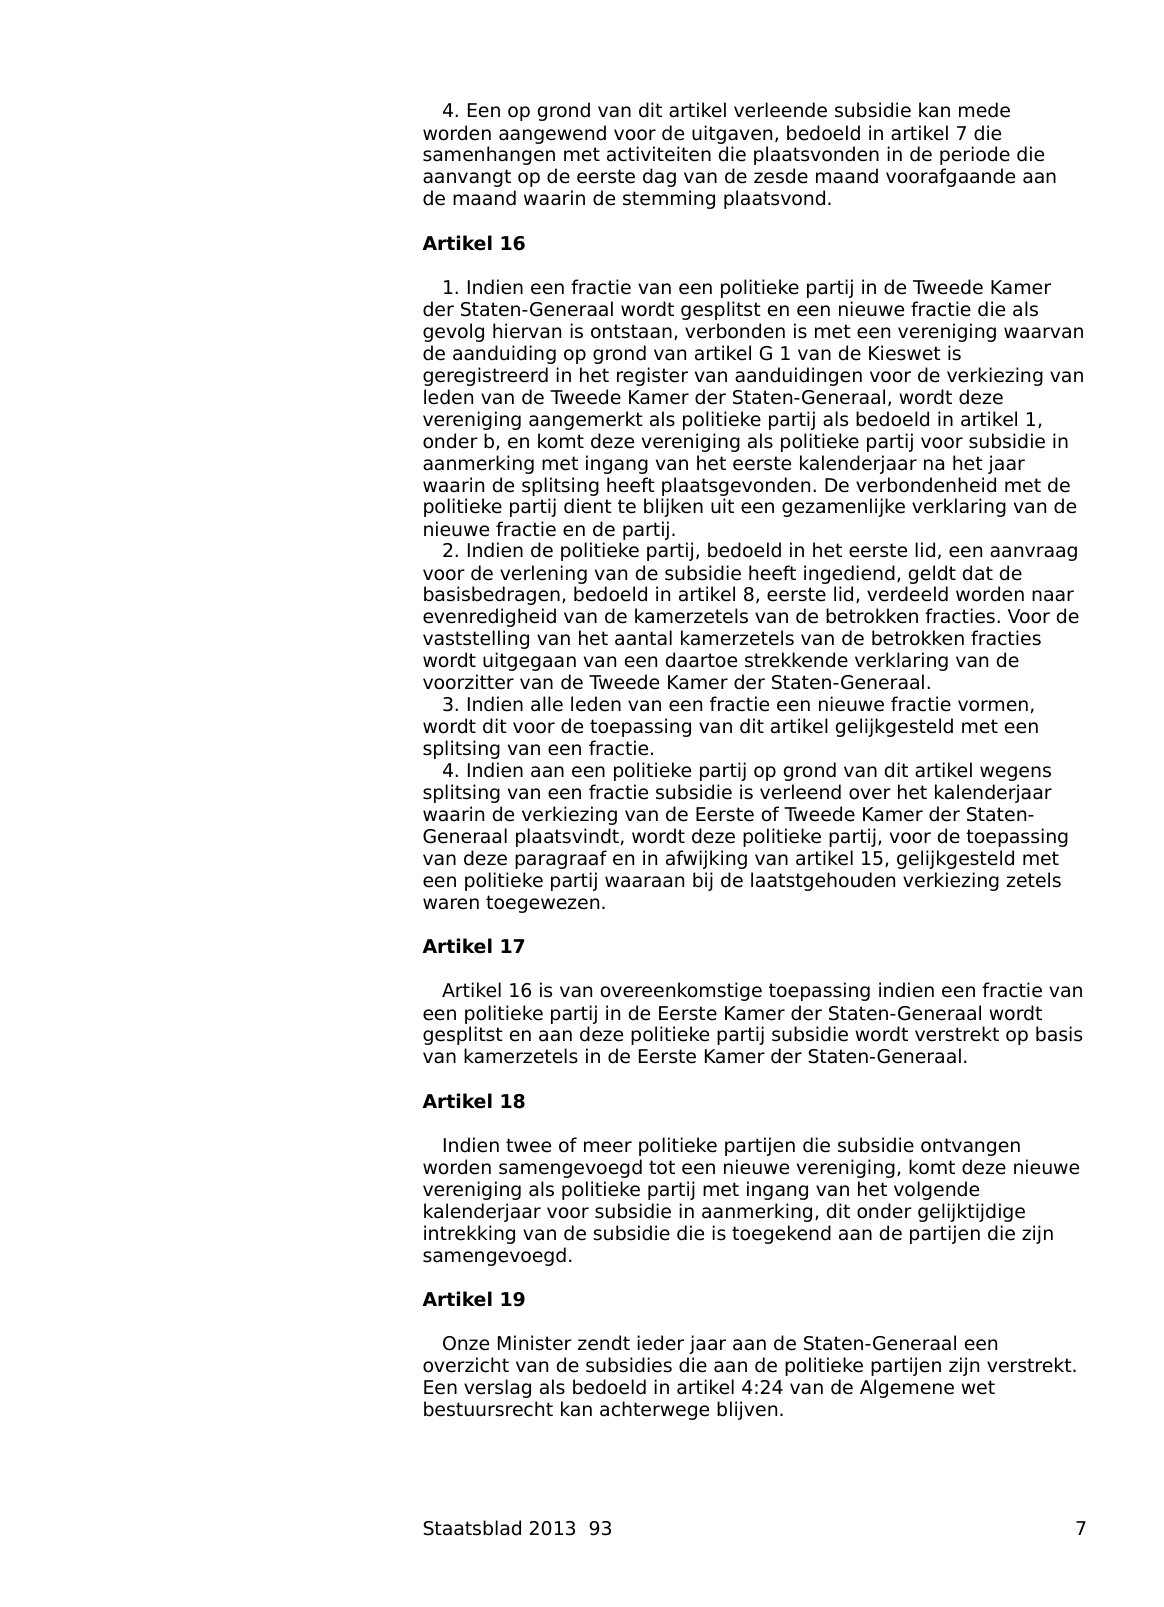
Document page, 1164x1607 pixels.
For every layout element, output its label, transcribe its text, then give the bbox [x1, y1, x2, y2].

text 4. Een op grond van dit artikel verleende subsidie kan mede worden aangewend voor de uitgaven, bedoeld in artikel 7 die samenhangen met activiteiten die plaatsvonden in de periode die aanvangt op de eerste dag van de zesde maand voorafgaande aan de maand waarin de stemming plaatsvond. [422, 100, 1087, 210]
text 4. Indien aan een politieke partij op grond van dit artikel wegens splitsing van een fractie subsidie is verleend over het kalenderjaar waarin de verkiezing van de Eerste of Tweede Kamer der Staten-Generaal plaatsvindt, wordt deze politieke partij, voor de toepassing van deze paragraaf en in afwijking van artikel 15, gelijkgesteld met een politieke partij waaraan bij de laatstgehouden verkiezing zetels waren toegewezen. [422, 760, 1087, 914]
text Indien twee of meer politieke partijen die subsidie ontvangen worden samengevoegd tot een nieuwe vereniging, komt deze nieuwe vereniging als politieke partij met ingang van het volgende kalenderjaar voor subsidie in aanmerking, dit onder gelijktijdige intrekking van de subsidie die is toegekend aan de partijen die zijn samengevoegd. [422, 1135, 1087, 1267]
subtitle Artikel 16 [422, 232, 1087, 254]
text Artikel 16 is van overeenkomstige toepassing indien een fractie van een politieke partij in de Eerste Kamer der Staten-Generaal wordt gesplitst en aan deze politieke partij subsidie wordt verstrekt op basis van kamerzetels in de Eerste Kamer der Staten-Generaal. [422, 980, 1087, 1068]
subtitle Artikel 17 [422, 936, 1087, 958]
subtitle Artikel 19 [422, 1289, 1087, 1311]
text 3. Indien alle leden van een fractie een nieuwe fractie vormen, wordt dit voor de toepassing van dit artikel gelijkgesteld met een splitsing van een fractie. [422, 694, 1087, 760]
text 2. Indien de politieke partij, bedoeld in het eerste lid, een aanvraag voor de verlening van de subsidie heeft ingediend, geldt dat de basisbedragen, bedoeld in artikel 8, eerste lid, verdeeld worden naar evenredigheid van de kamerzetels van de betrokken fracties. Voor de vaststelling van het aantal kamerzetels van de betrokken fracties wordt uitgegaan van een daartoe strekkende verklaring van de voorzitter van de Tweede Kamer der Staten-Generaal. [422, 540, 1087, 694]
subtitle Artikel 18 [422, 1091, 1087, 1112]
text 1. Indien een fractie van een politieke partij in de Tweede Kamer der Staten-Generaal wordt gesplitst en een nieuwe fractie die als gevolg hiervan is ontstaan, verbonden is met een vereniging waarvan de aanduiding op grond van artikel G 1 van de Kieswet is geregistreerd in het register van aanduidingen voor de verkiezing van leden van de Tweede Kamer der Staten-Generaal, wordt deze vereniging aangemerkt als politieke partij als bedoeld in artikel 1, onder b, en komt deze vereniging als politieke partij voor subsidie in aanmerking met ingang van het eerste kalenderjaar na het jaar waarin de splitsing heeft plaatsgevonden. De verbondenheid met de politieke partij dient te blijken uit een gezamenlijke verklaring van de nieuwe fractie en de partij. [422, 277, 1087, 540]
text Onze Minister zendt ieder jaar aan de Staten-Generaal een overzicht van de subsidies die aan de politieke partijen zijn verstrekt. Een verslag als bedoeld in artikel 4:24 van de Algemene wet bestuursrecht kan achterwege blijven. [422, 1333, 1087, 1421]
